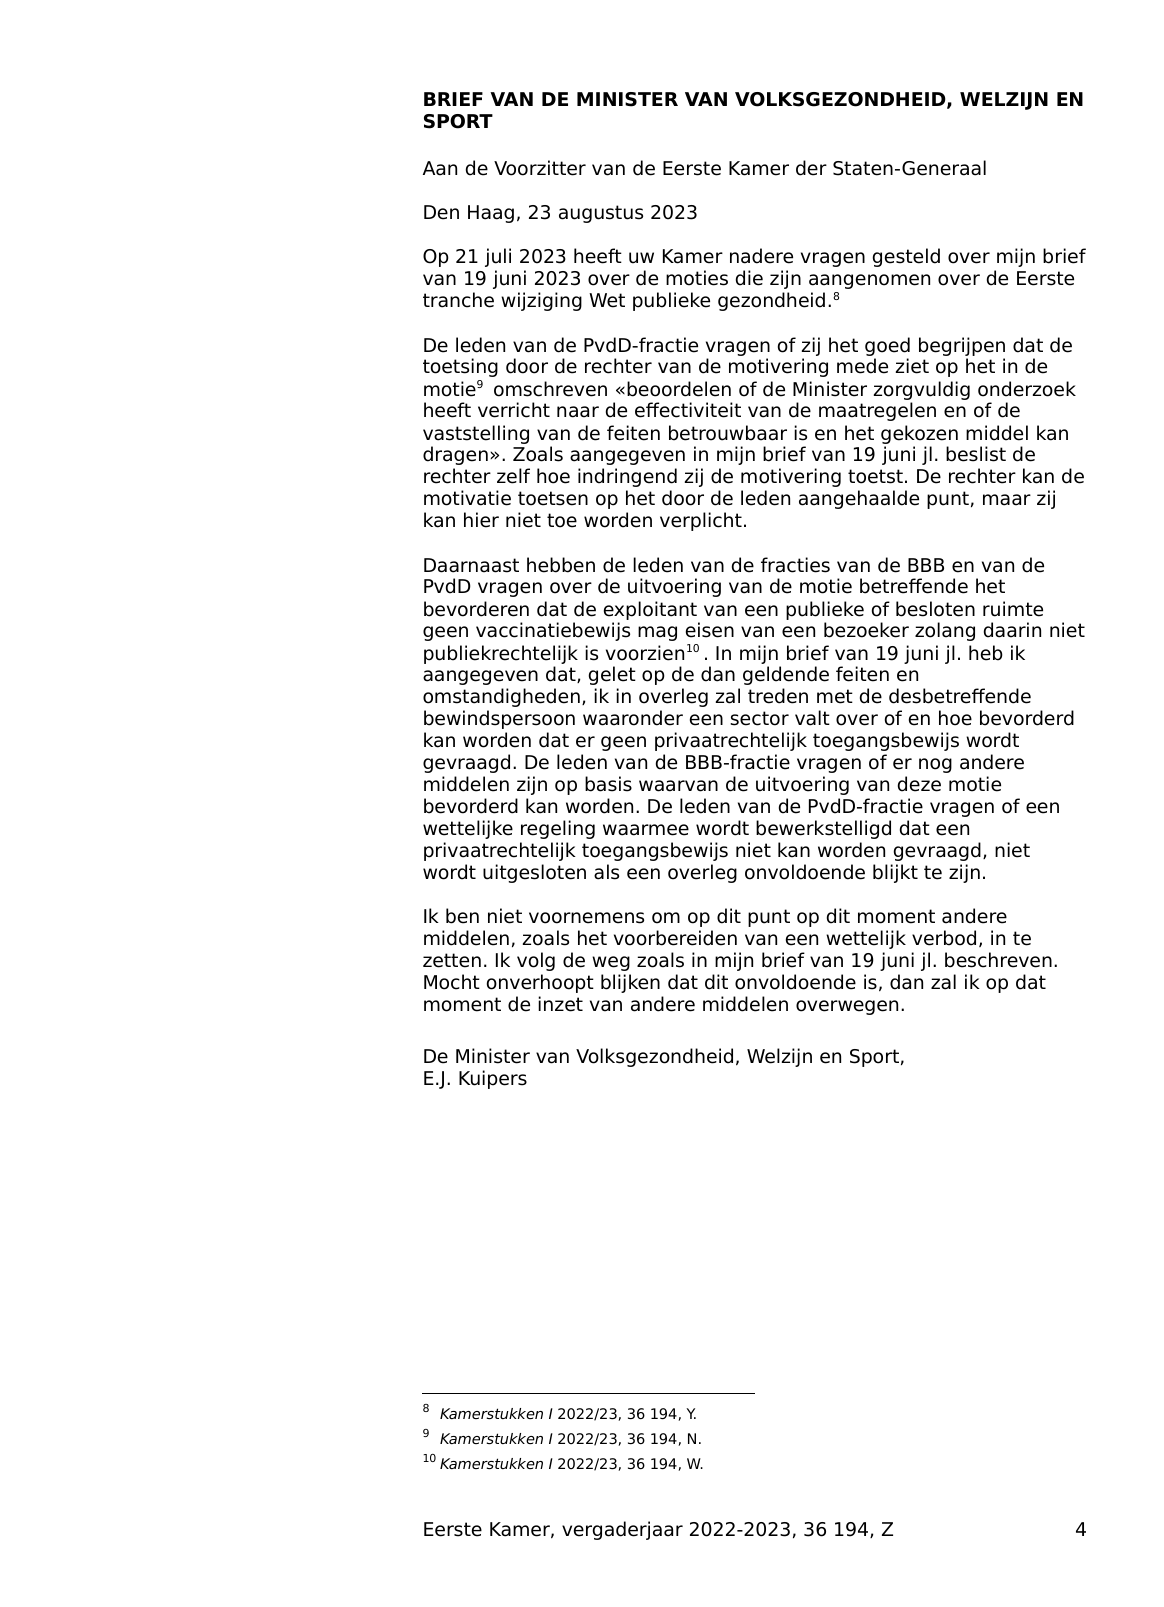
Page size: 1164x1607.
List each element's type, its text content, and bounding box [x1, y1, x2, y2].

text Kamerstukken I 2022/23, 36 194, N. [422, 1427, 1087, 1449]
subtitle BRIEF VAN DE MINISTER VAN VOLKSGEZONDHEID, WELZIJN EN SPORT [422, 89, 1087, 133]
text Kamerstukken I 2022/23, 36 194, W. [422, 1452, 1087, 1474]
text Aan de Voorzitter van de Eerste Kamer der Staten-Generaal [422, 158, 1087, 180]
text Kamerstukken I 2022/23, 36 194, Y. [422, 1402, 1087, 1424]
text De Minister van Volksgezondheid, Welzijn en Sport, E.J. Kuipers [422, 1046, 1087, 1090]
text Daarnaast hebben de leden van de fracties van de BBB en van de PvdD vragen over de uitvoering van de motie betreffende het bevorderen dat de exploitant van een publieke of besloten ruimte geen vaccinatiebewijs mag eisen van een bezoeker zolang daarin niet publiekrechtelijk is voorzien. In mijn brief van 19 juni jl. heb ik aangegeven dat, gelet op de dan geldende feiten en omstandigheden, ik in overleg zal treden met de desbetreffende bewindspersoon waaronder een sector valt over of en hoe bevorderd kan worden dat er geen privaatrechtelijk toegangsbewijs wordt gevraagd. De leden van de BBB-fractie vragen of er nog andere middelen zijn op basis waarvan de uitvoering van deze motie bevorderd kan worden. De leden van de PvdD-fractie vragen of een wettelijke regeling waarmee wordt bewerkstelligd dat een privaatrechtelijk toegangsbewijs niet kan worden gevraagd, niet wordt uitgesloten als een overleg onvoldoende blijkt te zijn. [422, 554, 1087, 884]
text Op 21 juli 2023 heeft uw Kamer nadere vragen gesteld over mijn brief van 19 juni 2023 over de moties die zijn aangenomen over de Eerste tranche wijziging Wet publieke gezondheid. [422, 246, 1087, 312]
text Den Haag, 23 augustus 2023 [422, 202, 1087, 224]
text De leden van de PvdD-fractie vragen of zij het goed begrijpen dat de toetsing door de rechter van de motivering mede ziet op het in de motie omschreven «beoordelen of de Minister zorgvuldig onderzoek heeft verricht naar de effectiviteit van de maatregelen en of de vaststelling van de feiten betrouwbaar is en het gekozen middel kan dragen». Zoals aangegeven in mijn brief van 19 juni jl. beslist de rechter zelf hoe indringend zij de motivering toetst. De rechter kan de motivatie toetsen op het door de leden aangehaalde punt, maar zij kan hier niet toe worden verplicht. [422, 334, 1087, 532]
text Ik ben niet voornemens om op dit punt op dit moment andere middelen, zoals het voorbereiden van een wettelijk verbod, in te zetten. Ik volg de weg zoals in mijn brief van 19 juni jl. beschreven. Mocht onverhoopt blijken dat dit onvoldoende is, dan zal ik op dat moment de inzet van andere middelen overwegen. [422, 906, 1087, 1016]
